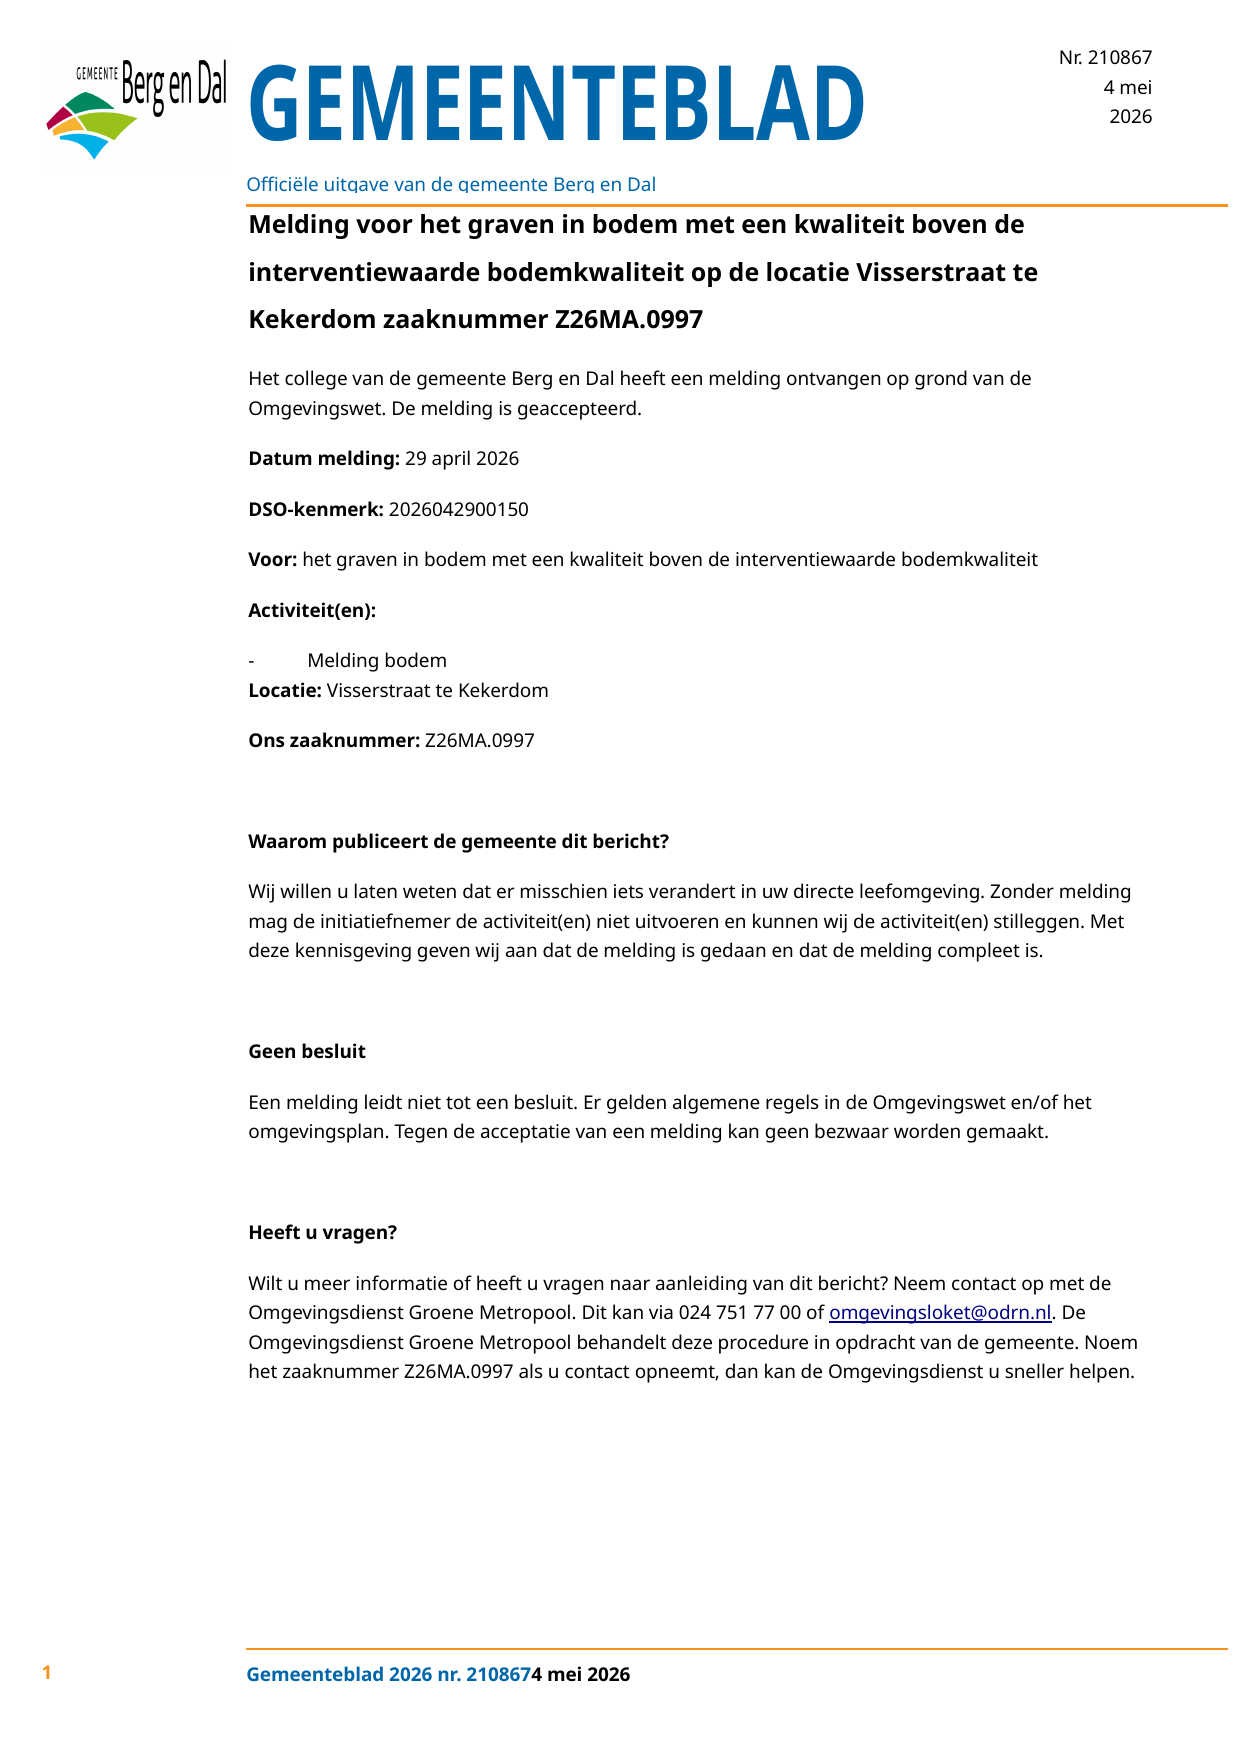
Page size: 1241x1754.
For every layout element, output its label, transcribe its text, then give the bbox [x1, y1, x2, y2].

text Locatie: Visserstraat te Kekerdom [248, 677, 1152, 702]
list Melding bodem [248, 647, 1152, 673]
picture [41, 47, 231, 172]
text Voor: het graven in bodem met een kwaliteit boven de interventiewaarde bodemkwaliteit [248, 546, 1152, 572]
text Heeft u vragen? [248, 1219, 1152, 1245]
text Activiteit(en): [248, 597, 1152, 622]
text DSO-kenmerk: 2026042900150 [248, 496, 1152, 522]
text Een melding leidt niet tot een besluit. Er gelden algemene regels in de Omgevingswet en/of het omgevingsplan. Tegen de acceptatie van een melding kan geen bezwaar worden gemaakt. [248, 1089, 1152, 1144]
text Geen besluit [248, 1038, 1152, 1064]
text Wij willen u laten weten dat er misschien iets verandert in uw directe leefomgeving. Zonder melding mag de initiatiefnemer de activiteit(en) niet uitvoeren en kunnen wij de activiteit(en) stilleggen. Met deze kennisgeving geven wij aan dat de melding is gedaan en dat de melding compleet is. [248, 878, 1152, 963]
text Datum melding: 29 april 2026 [248, 446, 1152, 471]
text Melding voor het graven in bodem met een kwaliteit boven de interventiewaarde bodemkwaliteit op de locatie Visserstraat te Kekerdom zaaknummer Z26MA.0997 [248, 207, 1152, 336]
text Ons zaaknummer: Z26MA.0997 [248, 727, 1152, 753]
text Waarom publiceert de gemeente dit bericht? [248, 828, 1152, 854]
text Het college van de gemeente Berg en Dal heeft een melding ontvangen op grond van de Omgevingswet. De melding is geaccepteerd. [248, 366, 1152, 421]
text Wilt u meer informatie of heeft u vragen naar aanleiding van dit bericht? Neem contact op met de Omgevingsdienst Groene Metropool. Dit kan via 024 751 77 00 of omgevingsloket@odrn.nl. De Omgevingsdienst Groene Metropool behandelt deze procedure in opdracht van de gemeente. Noem het zaaknummer Z26MA.0997 als u contact opneemt, dan kan de Omgevingsdienst u sneller helpen. [248, 1270, 1152, 1384]
